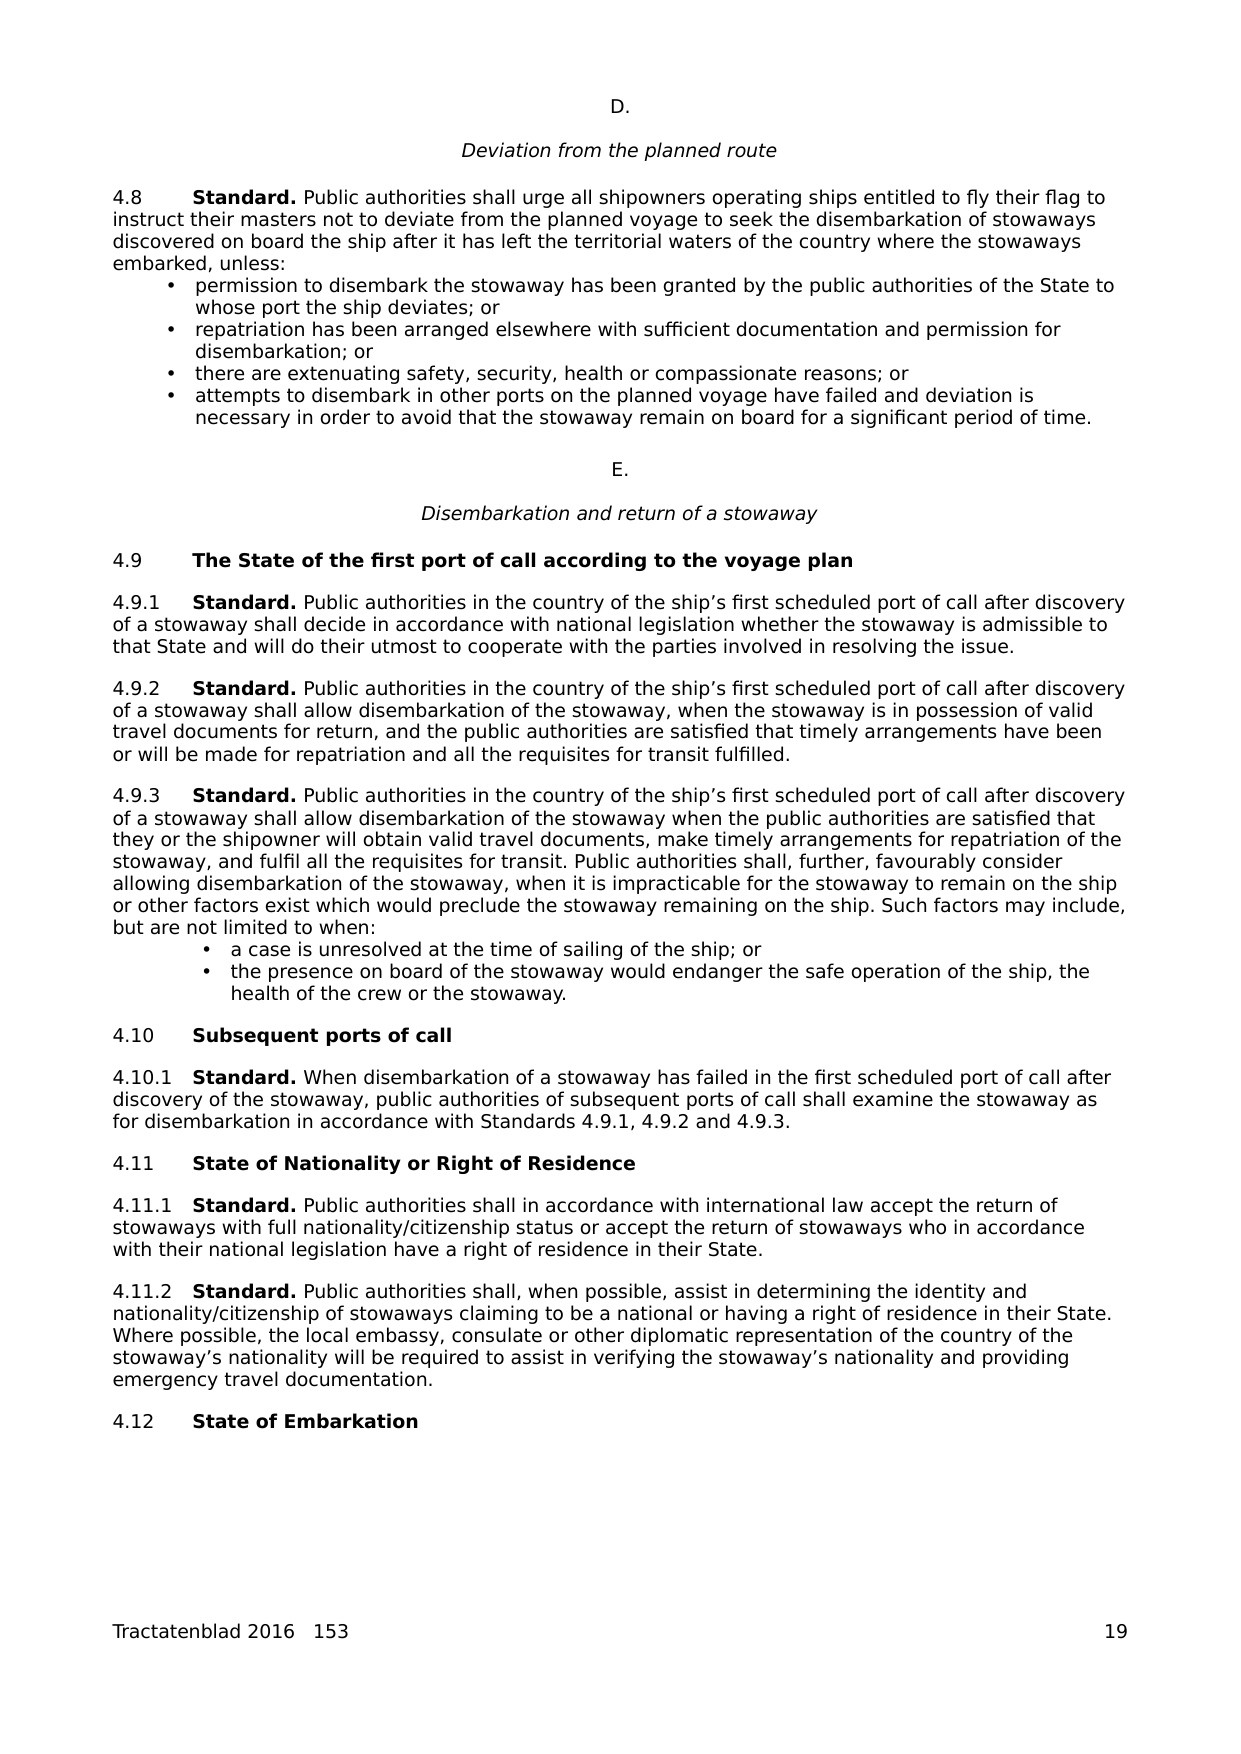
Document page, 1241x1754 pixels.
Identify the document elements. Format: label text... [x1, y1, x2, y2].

text 4.9.2 Standard. Public authorities in the country of the ship’s first scheduled port of call after discovery of a stowaway shall allow disembarkation of the stowaway, when the stowaway is in possession of valid travel documents for return, and the public authorities are satisfied that timely arrangements have been or will be made for repatriation and all the requisites for transit fulfilled. [112, 677, 1128, 765]
text 4.10.1 Standard. When disembarkation of a stowaway has failed in the first scheduled port of call after discovery of the stowaway, public authorities of subsequent ports of call shall examine the stowaway as for disembarkation in accordance with Standards 4.9.1, 4.9.2 and 4.9.3. [112, 1067, 1128, 1133]
text 4.10 Subsequent ports of call [112, 1025, 1128, 1047]
text 4.11.1 Standard. Public authorities shall in accordance with international law accept the return of stowaways with full nationality/citizenship status or accept the return of stowaways who in accordance with their national legislation have a right of residence in their State. [112, 1195, 1128, 1261]
subtitle E. Disembarkation and return of a stowaway [112, 459, 1128, 524]
text 4.12 State of Embarkation [112, 1411, 1128, 1433]
text 4.8 Standard. Public authorities shall urge all shipowners operating ships entitled to fly their flag to instruct their masters not to deviate from the planned voyage to seek the disembarkation of stowaways discovered on board the ship after it has left the territorial waters of the country where the stowaways embarked, unless: [112, 187, 1128, 275]
subtitle D. Deviation from the planned route [112, 96, 1128, 162]
text 4.9.3 Standard. Public authorities in the country of the ship’s first scheduled port of call after discovery of a stowaway shall allow disembarkation of the stowaway when the public authorities are satisfied that they or the shipowner will obtain valid travel documents, make timely arrangements for repatriation of the stowaway, and fulfil all the requisites for transit. Public authorities shall, further, favourably consider allowing disembarkation of the stowaway, when it is impracticable for the stowaway to remain on the ship or other factors exist which would preclude the stowaway remaining on the ship. Such factors may include, but are not limited to when: [112, 785, 1128, 939]
text • the presence on board of the stowaway would endanger the safe operation of the ship, the health of the crew or the stowaway. [201, 961, 1128, 1005]
text • attempts to disembark in other ports on the planned voyage have failed and deviation is necessary in order to avoid that the stowaway remain on board for a significant period of time. [165, 385, 1128, 429]
text • a case is unresolved at the time of sailing of the ship; or [201, 939, 1128, 961]
text • repatriation has been arranged elsewhere with sufficient documentation and permission for disembarkation; or [165, 319, 1128, 363]
text • permission to disembark the stowaway has been granted by the public authorities of the State to whose port the ship deviates; or [165, 275, 1128, 319]
text • there are extenuating safety, security, health or compassionate reasons; or [165, 363, 1128, 385]
text 4.11 State of Nationality or Right of Residence [112, 1153, 1128, 1175]
text 4.11.2 Standard. Public authorities shall, when possible, assist in determining the identity and nationality/citizenship of stowaways claiming to be a national or having a right of residence in their State. Where possible, the local embassy, consulate or other diplomatic representation of the country of the stowaway’s nationality will be required to assist in verifying the stowaway’s nationality and providing emergency travel documentation. [112, 1281, 1128, 1391]
text 4.9.1 Standard. Public authorities in the country of the ship’s first scheduled port of call after discovery of a stowaway shall decide in accordance with national legislation whether the stowaway is admissible to that State and will do their utmost to cooperate with the parties involved in resolving the issue. [112, 592, 1128, 657]
text 4.9 The State of the first port of call according to the voyage plan [112, 549, 1128, 572]
